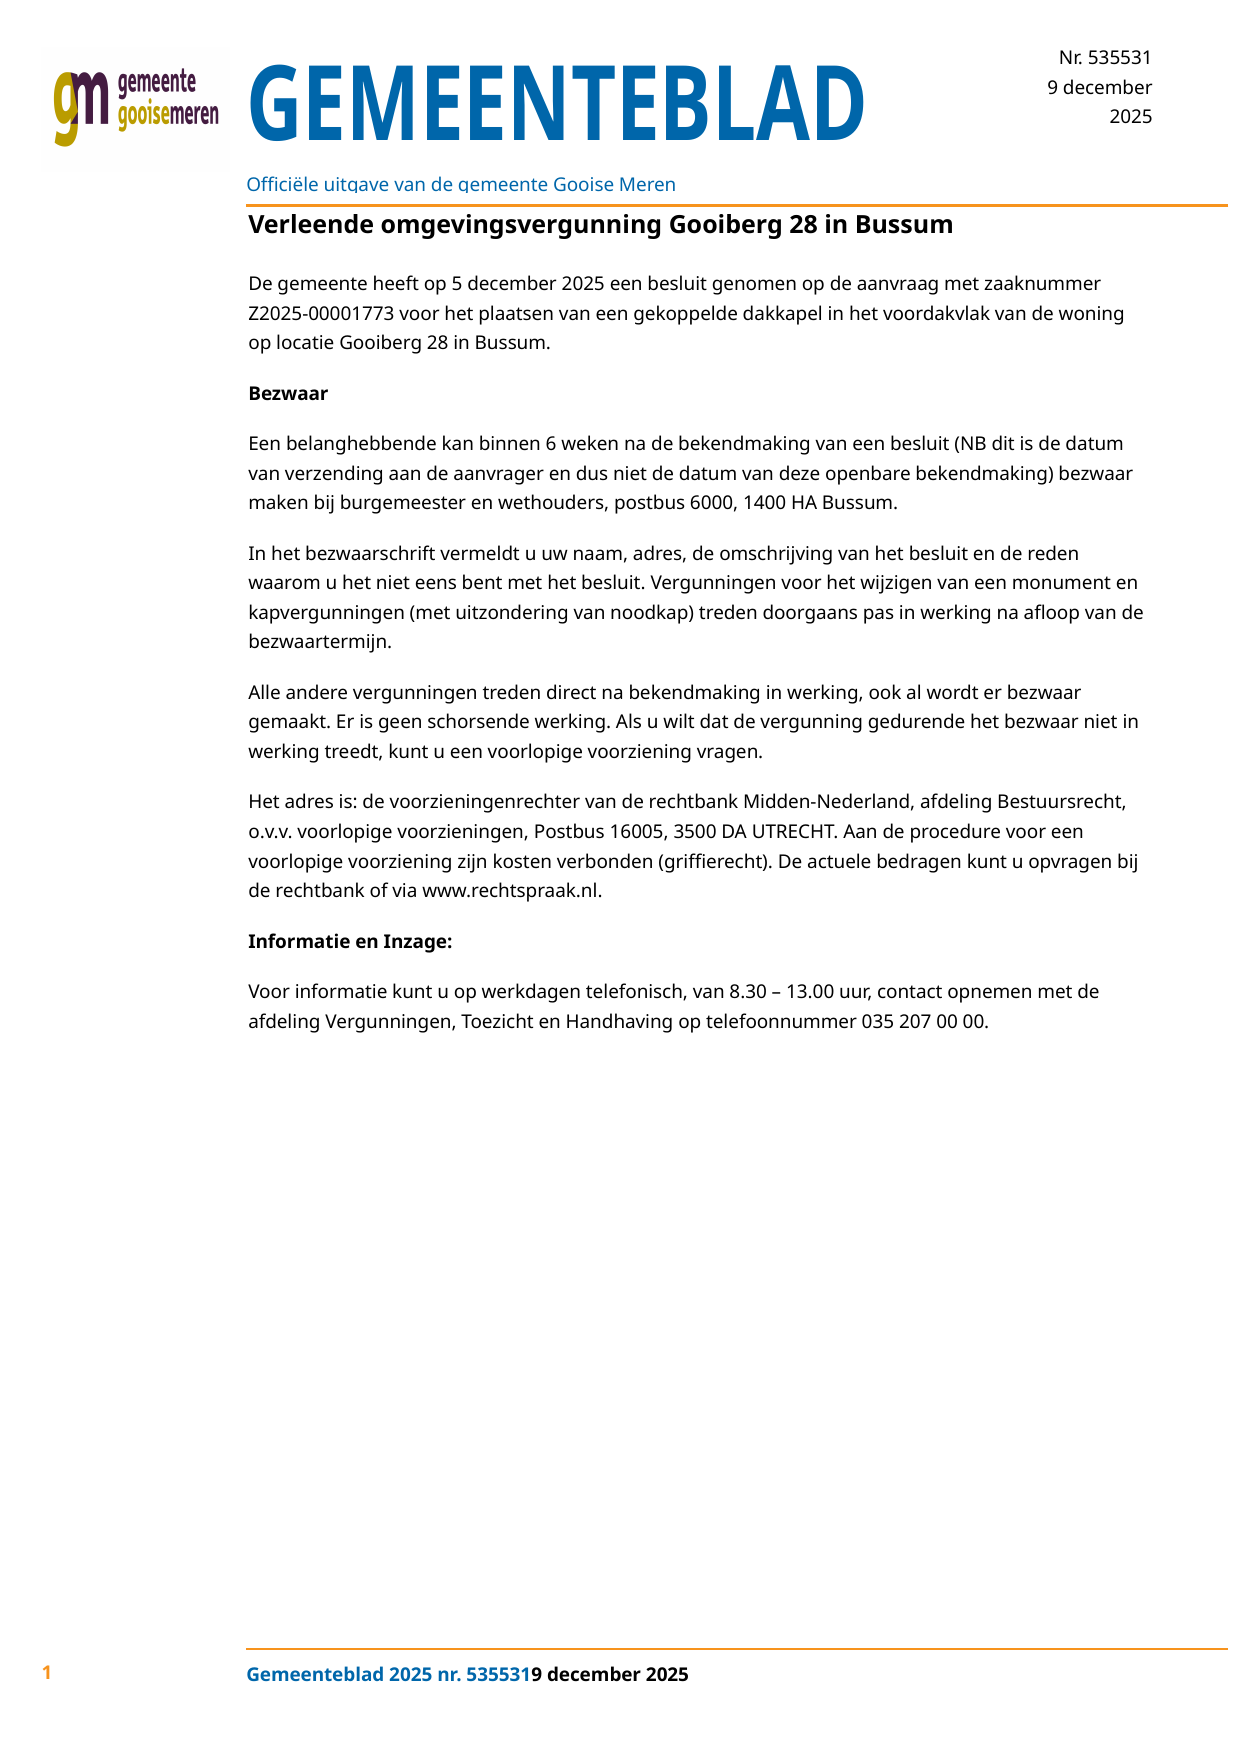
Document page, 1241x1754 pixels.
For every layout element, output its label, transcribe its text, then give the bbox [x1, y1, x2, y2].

text Het adres is: de voorzieningenrechter van de rechtbank Midden-Nederland, afdeling Bestuursrecht, o.v.v. voorlopige voorzieningen, Postbus 16005, 3500 DA UTRECHT. Aan de procedure voor een voorlopige voorziening zijn kosten verbonden (griffierecht). De actuele bedragen kunt u opvragen bij de rechtbank of via www.rechtspraak.nl. [248, 789, 1152, 903]
text In het bezwaarschrift vermeldt u uw naam, adres, de omschrijving van het besluit en de reden waarom u het niet eens bent met het besluit. Vergunningen voor het wijzigen van een monument en kapvergunningen (met uitzondering van noodkap) treden doorgaans pas in werking na afloop van de bezwaartermijn. [248, 540, 1152, 654]
text Voor informatie kunt u op werkdagen telefonisch, van 8.30 – 13.00 uur, contact opnemen met de afdeling Vergunningen, Toezicht en Handhaving op telefoonnummer 035 207 00 00. [248, 978, 1152, 1033]
text Bezwaar [248, 380, 1152, 406]
text De gemeente heeft op 5 december 2025 een besluit genomen op de aanvraag met zaaknummer Z2025-00001773 voor het plaatsen van een gekoppelde dakkapel in het voordakvlak van de woning op locatie Gooiberg 28 in Bussum. [248, 270, 1152, 355]
picture [41, 47, 231, 172]
text Verleende omgevingsvergunning Gooiberg 28 in Bussum [248, 207, 1152, 241]
text Informatie en Inzage: [248, 928, 1152, 953]
text Een belanghebbende kan binnen 6 weken na de bekendmaking van een besluit (NB dit is de datum van verzending aan de aanvrager en dus niet de datum van deze openbare bekendmaking) bezwaar maken bij burgemeester en wethouders, postbus 6000, 1400 HA Bussum. [248, 430, 1152, 515]
text Alle andere vergunningen treden direct na bekendmaking in werking, ook al wordt er bezwaar gemaakt. Er is geen schorsende werking. Als u wilt dat de vergunning gedurende het bezwaar niet in werking treedt, kunt u een voorlopige voorziening vragen. [248, 679, 1152, 764]
